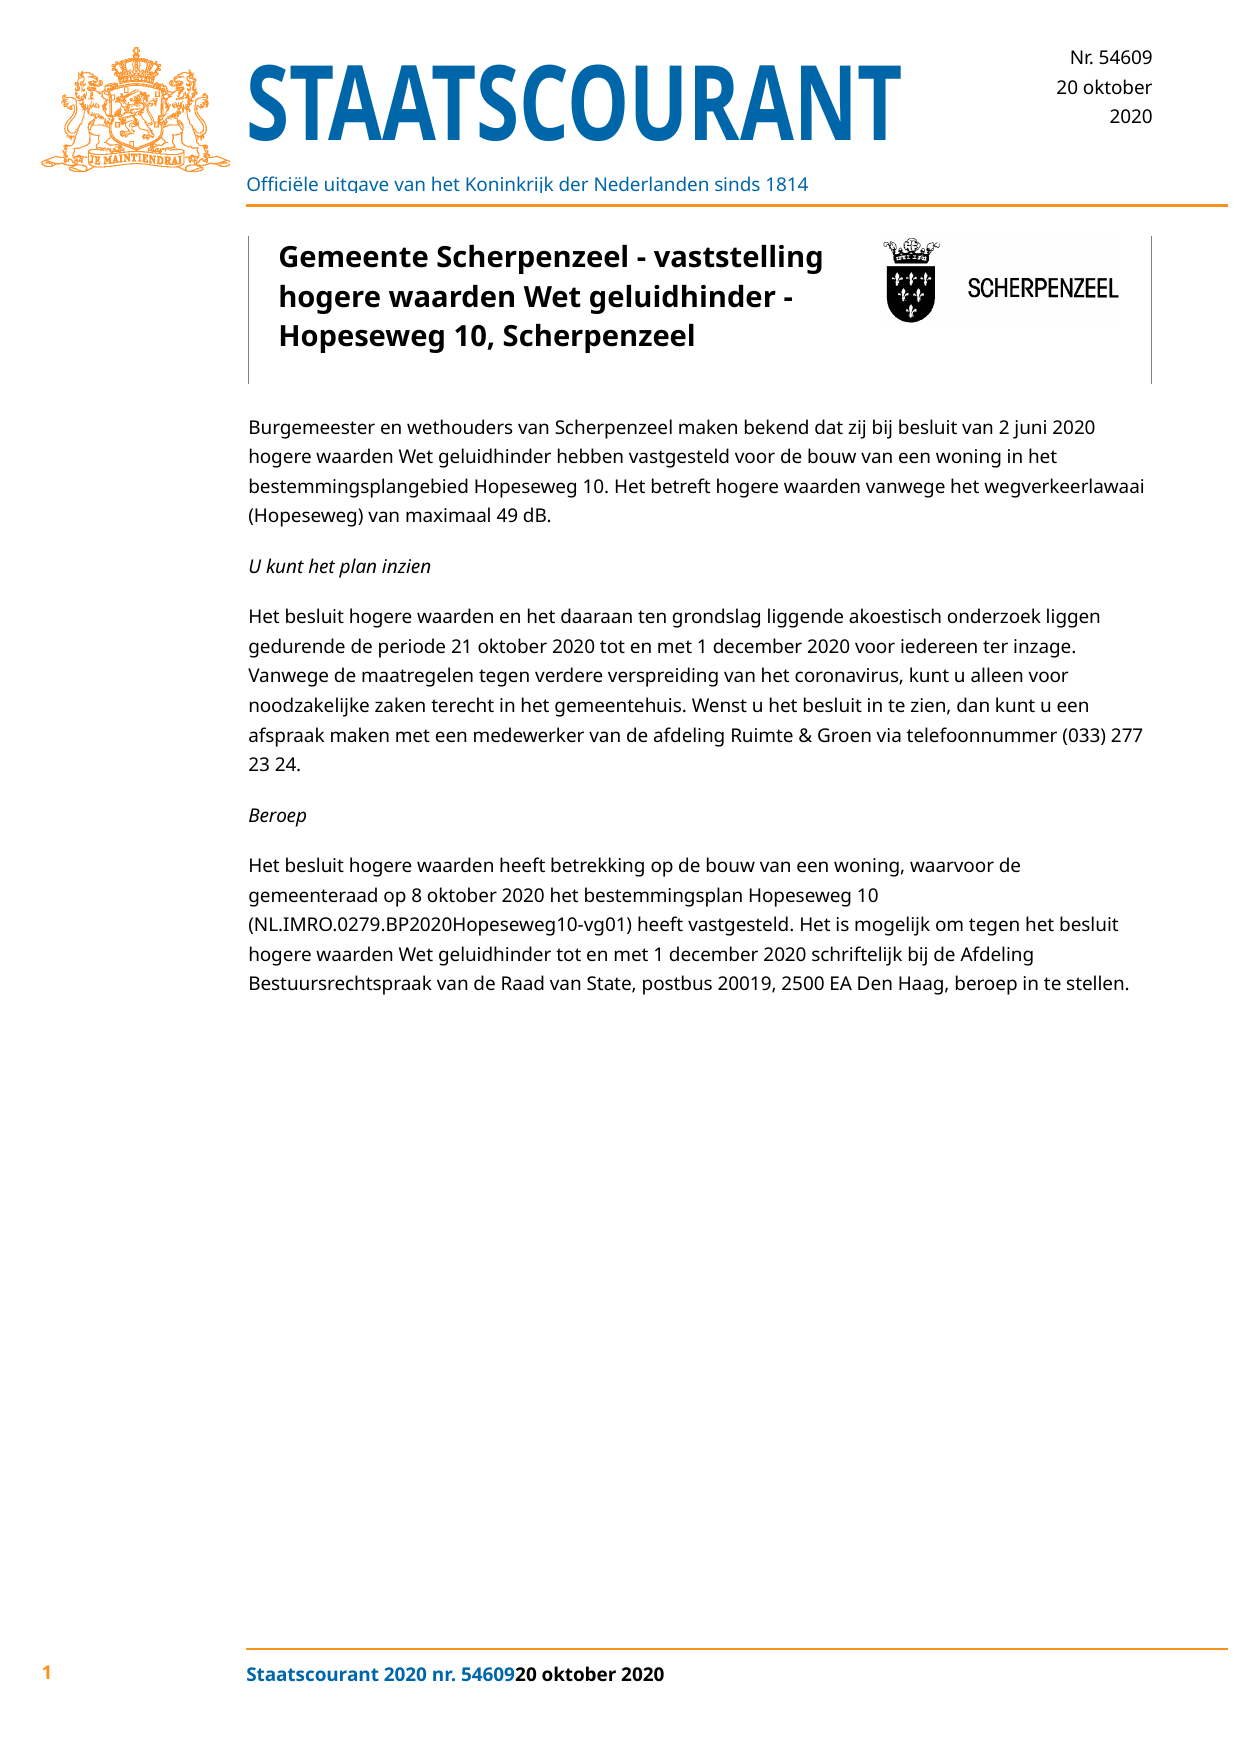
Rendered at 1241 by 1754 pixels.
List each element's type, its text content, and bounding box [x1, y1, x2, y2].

table_header Gemeente Scherpenzeel - vaststelling hogere waarden Wet geluidhinder - Hopeseweg 10, Scherpenzeel [249, 236, 850, 384]
text U kunt het plan inzien [248, 553, 1152, 579]
table_header [850, 236, 1151, 384]
text Beroep [248, 802, 1152, 828]
text Het besluit hogere waarden en het daaraan ten grondslag liggende akoestisch onderzoek liggen gedurende de periode 21 oktober 2020 tot en met 1 december 2020 voor iedereen ter inzage. Vanwege de maatregelen tegen verdere verspreiding van het coronavirus, kunt u alleen voor noodzakelijke zaken terecht in het gemeentehuis. Wenst u het besluit in te zien, dan kunt u een afspraak maken met een medewerker van de afdeling Ruimte & Groen via telefoonnummer (033) 277 23 24. [248, 603, 1152, 777]
picture [41, 47, 231, 172]
text Het besluit hogere waarden heeft betrekking op de bouw van een woning, waarvoor de gemeenteraad op 8 oktober 2020 het bestemmingsplan Hopeseweg 10 (NL.IMRO.0279.BP2020Hopeseweg10-vg01) heeft vastgesteld. Het is mogelijk om tegen het besluit hogere waarden Wet geluidhinder tot en met 1 december 2020 schriftelijk bij de Afdeling Bestuursrechtspraak van de Raad van State, postbus 20019, 2500 EA Den Haag, beroep in te stellen. [248, 852, 1152, 996]
picture [882, 236, 1119, 324]
text Burgemeester en wethouders van Scherpenzeel maken bekend dat zij bij besluit van 2 juni 2020 hogere waarden Wet geluidhinder hebben vastgesteld voor de bouw van een woning in het bestemmingsplangebied Hopeseweg 10. Het betreft hogere waarden vanwege het wegverkeerlawaai (Hopeseweg) van maximaal 49 dB. [248, 414, 1152, 528]
